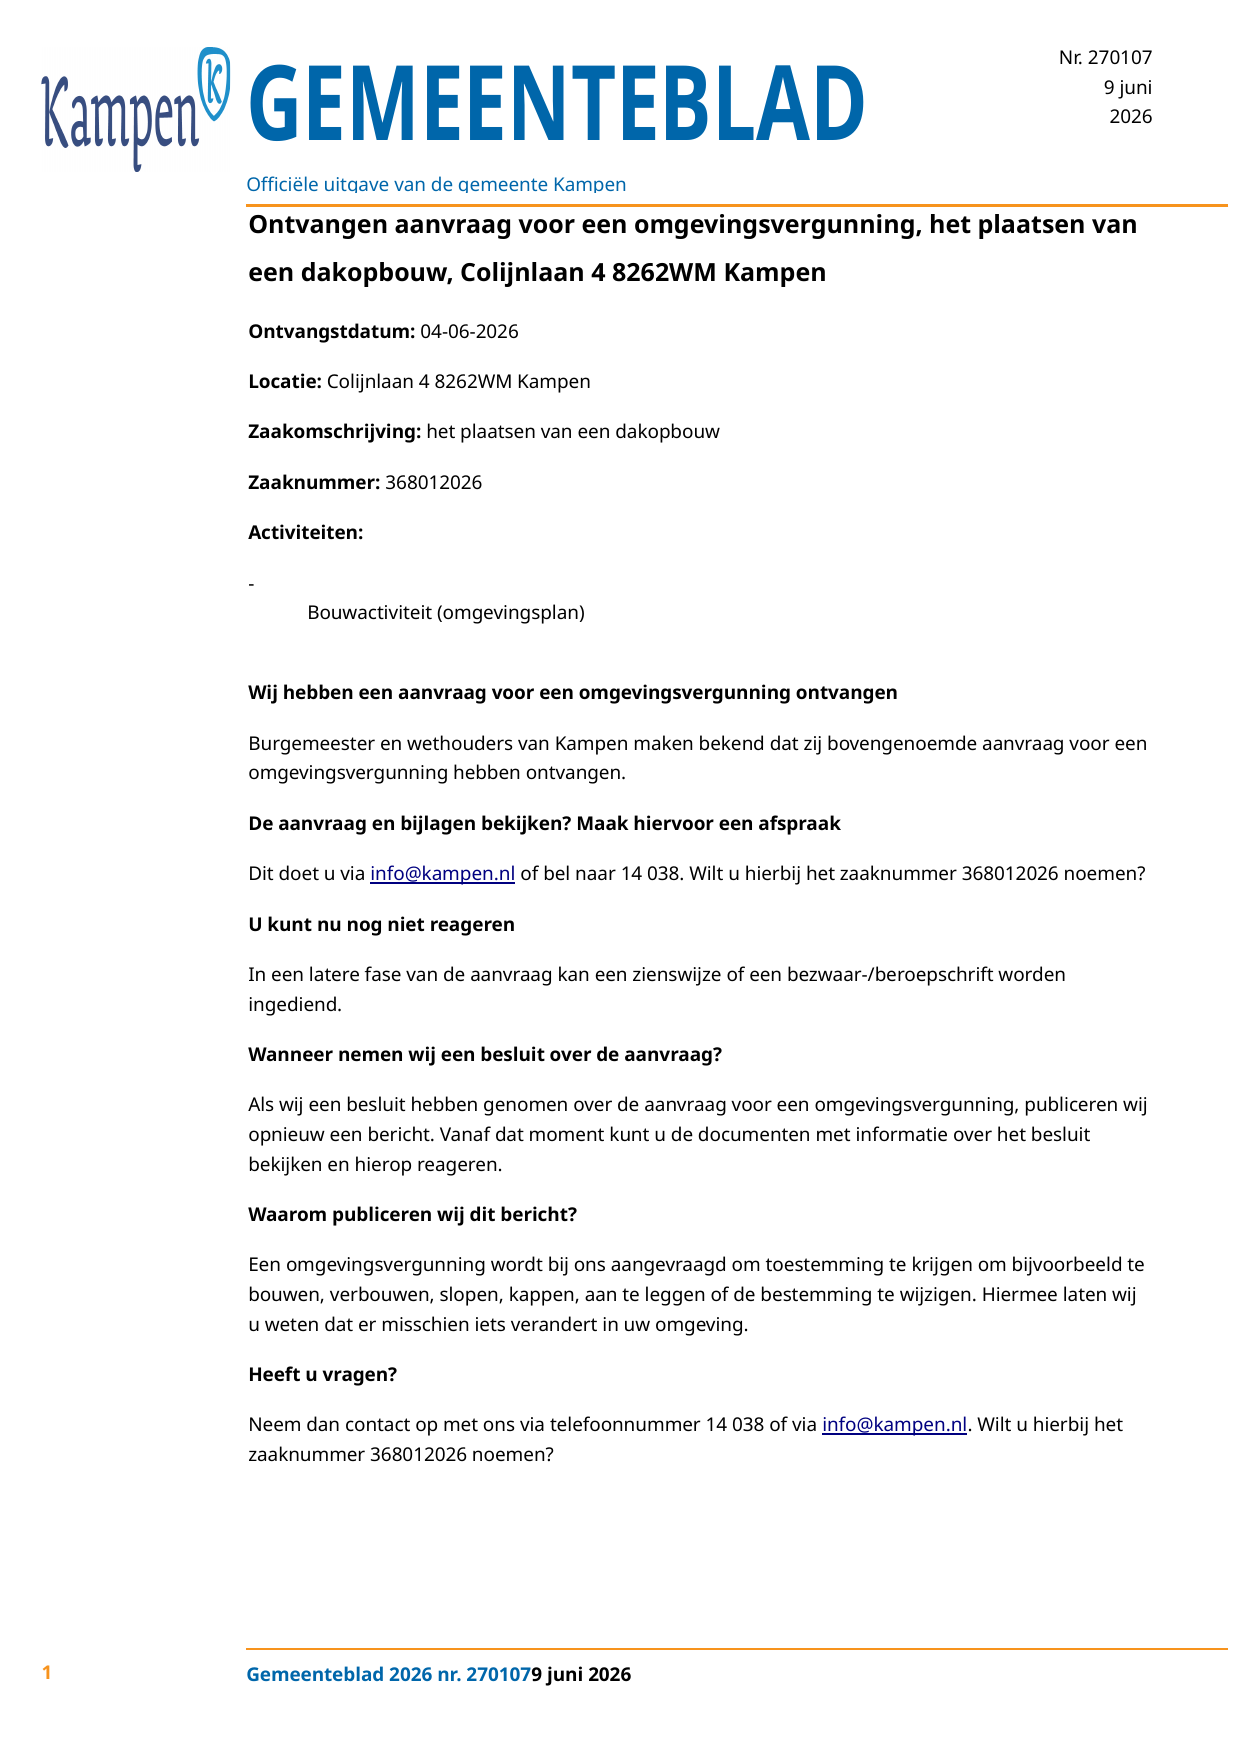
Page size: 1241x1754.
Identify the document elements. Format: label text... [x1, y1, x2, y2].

text U kunt nu nog niet reageren [248, 911, 1152, 937]
text Neem dan contact op met ons via telefoonnummer 14 038 of via info@kampen.nl. Wilt u hierbij het zaaknummer 368012026 noemen? [248, 1412, 1152, 1467]
text Ontvangen aanvraag voor een omgevingsvergunning, het plaatsen van een dakopbouw, Colijnlaan 4 8262WM Kampen [248, 207, 1152, 288]
text Burgemeester en wethouders van Kampen maken bekend dat zij bovengenoemde aanvraag voor een omgevingsvergunning hebben ontvangen. [248, 730, 1152, 785]
text Ontvangstdatum: 04-06-2026 [248, 318, 1152, 344]
text Dit doet u via info@kampen.nl of bel naar 14 038. Wilt u hierbij het zaaknummer 368012026 noemen? [248, 860, 1152, 886]
text Locatie: Colijnlaan 4 8262WM Kampen [248, 368, 1152, 394]
text In een latere fase van de aanvraag kan een zienswijze of een bezwaar-/beroepschrift worden ingediend. [248, 961, 1152, 1017]
text De aanvraag en bijlagen bekijken? Maak hiervoor een afspraak [248, 810, 1152, 836]
text Activiteiten: [248, 519, 1152, 545]
text Als wij een besluit hebben genomen over de aanvraag voor een omgevingsvergunning, publiceren wij opnieuw een bericht. Vanaf dat moment kunt u de documenten met informatie over het besluit bekijken en hierop reageren. [248, 1092, 1152, 1177]
text Wanneer nemen wij een besluit over de aanvraag? [248, 1041, 1152, 1067]
text Zaakomschrijving: het plaatsen van een dakopbouw [248, 419, 1152, 444]
picture [41, 47, 231, 172]
text Waarom publiceren wij dit bericht? [248, 1201, 1152, 1227]
list Bouwactiviteit (omgevingsplan) [248, 599, 1152, 625]
text Wij hebben een aanvraag voor een omgevingsvergunning ontvangen [248, 679, 1152, 705]
text Heeft u vragen? [248, 1361, 1152, 1387]
text Zaaknummer: 368012026 [248, 469, 1152, 495]
text Een omgevingsvergunning wordt bij ons aangevraagd om toestemming te krijgen om bijvoorbeeld te bouwen, verbouwen, slopen, kappen, aan te leggen of de bestemming te wijzigen. Hiermee laten wij u weten dat er misschien iets verandert in uw omgeving. [248, 1252, 1152, 1337]
